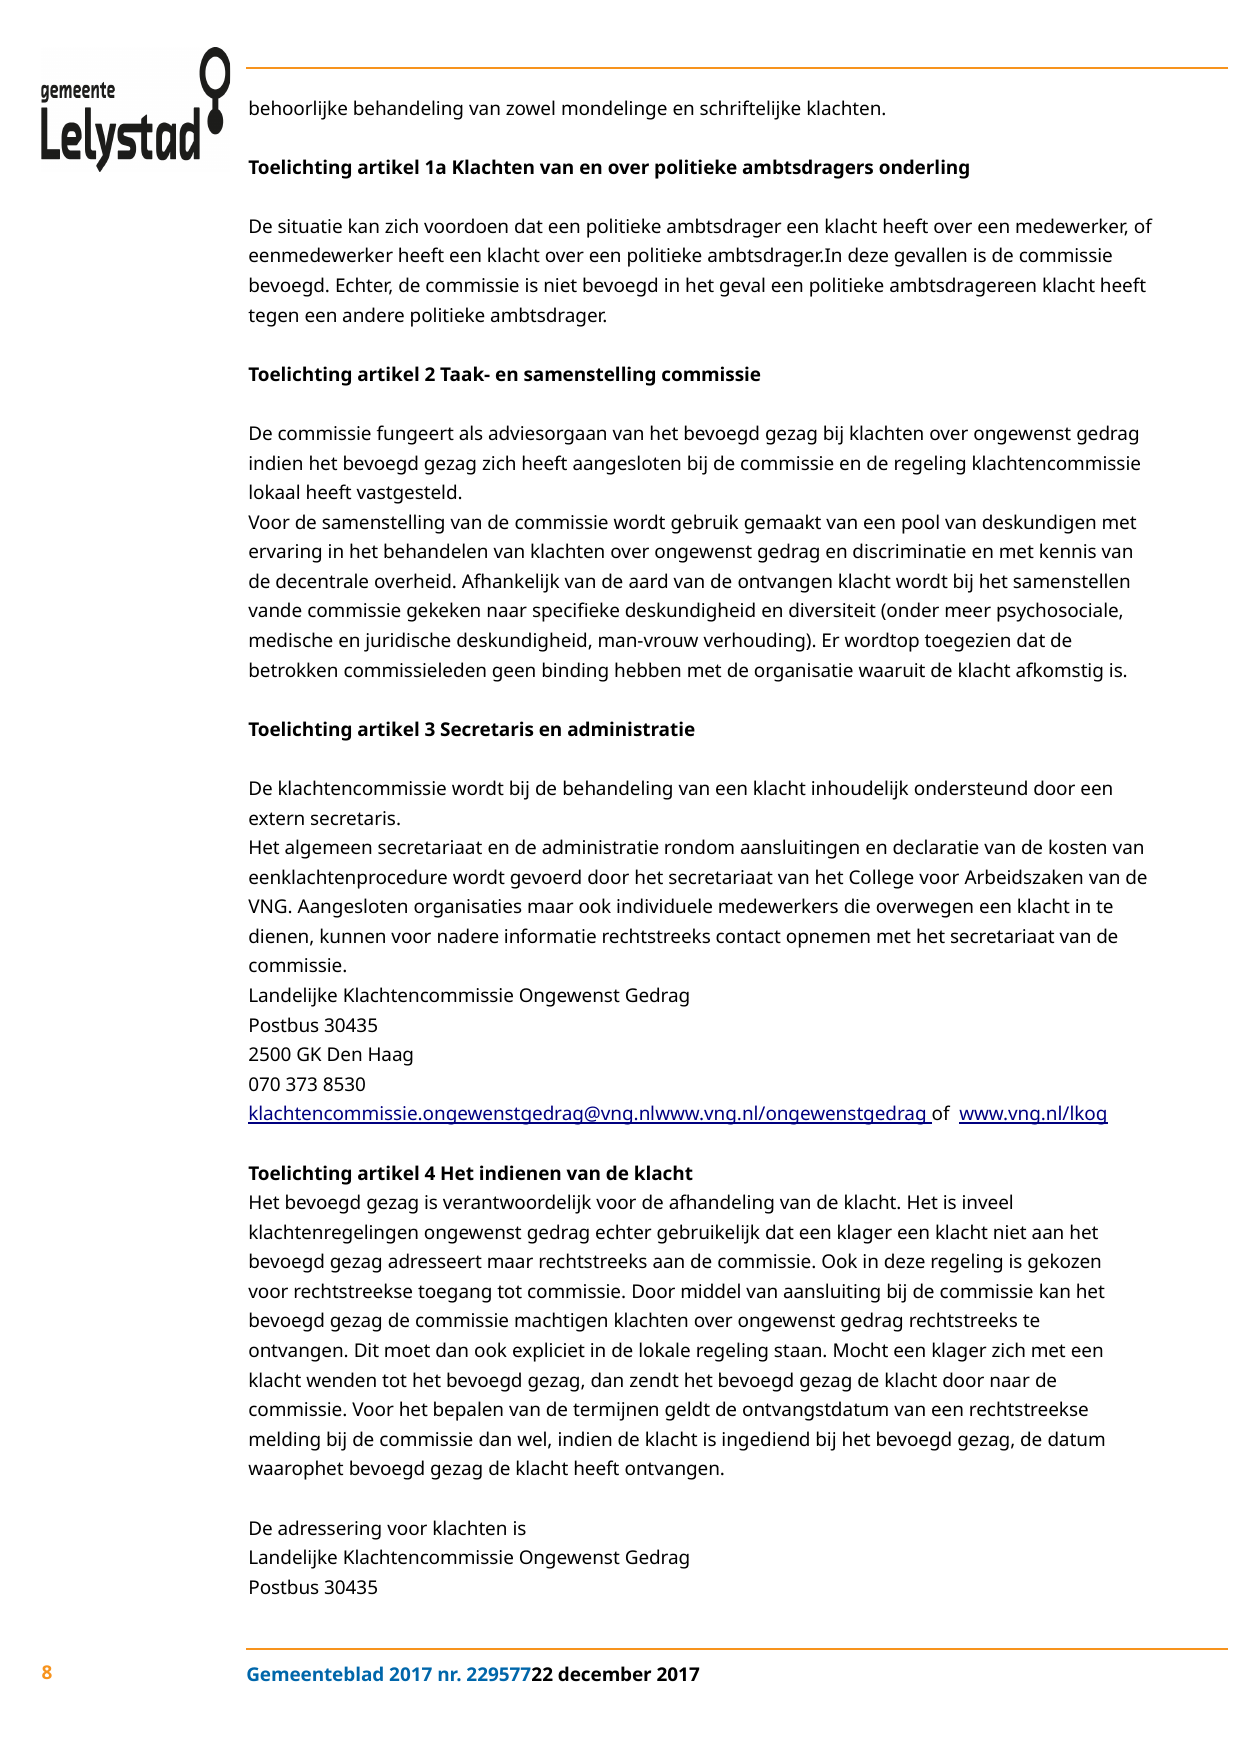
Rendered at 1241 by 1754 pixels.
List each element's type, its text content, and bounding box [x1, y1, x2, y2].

text Toelichting artikel 1a Klachten van en over politieke ambtsdragers onderling [248, 154, 1152, 180]
text De adressering voor klachten is [248, 1515, 1152, 1541]
text Toelichting artikel 3 Secretaris en administratie [248, 716, 1152, 742]
text 070 373 8530 klachtencommissie.ongewenstgedrag@vng.nlwww.vng.nl/ongewenstgedrag of www.vng.nl/lkog [248, 1071, 1152, 1126]
text Het algemeen secretariaat en de administratie rondom aansluitingen en declaratie van de kosten van eenklachtenprocedure wordt gevoerd door het secretariaat van het College voor Arbeidszaken van de VNG. Aangesloten organisaties maar ook individuele medewerkers die overwegen een klacht in te dienen, kunnen voor nadere informatie rechtstreeks contact opnemen met het secretariaat van de commissie. [248, 834, 1152, 978]
text medische en juridische deskundigheid, man-vrouw verhouding). Er wordtop toegezien dat de betrokken commissieleden geen binding hebben met de organisatie waaruit de klacht afkomstig is. [248, 627, 1152, 683]
text behoorlijke behandeling van zowel mondelinge en schriftelijke klachten. [248, 95, 1152, 121]
text Toelichting artikel 2 Taak- en samenstelling commissie [248, 361, 1152, 387]
picture [41, 47, 231, 172]
text Postbus 30435 [248, 1574, 1152, 1600]
text De klachtencommissie wordt bij de behandeling van een klacht inhoudelijk ondersteund door een extern secretaris. [248, 775, 1152, 831]
text Het bevoegd gezag is verantwoordelijk voor de afhandeling van de klacht. Het is inveel klachtenregelingen ongewenst gedrag echter gebruikelijk dat een klager een klacht niet aan het bevoegd gezag adresseert maar rechtstreeks aan de commissie. Ook in deze regeling is gekozen voor rechtstreekse toegang tot commissie. Door middel van aansluiting bij de commissie kan het bevoegd gezag de commissie machtigen klachten over ongewenst gedrag rechtstreeks te ontvangen. Dit moet dan ook expliciet in de lokale regeling staan. Mocht een klager zich met een klacht wenden tot het bevoegd gezag, dan zendt het bevoegd gezag de klacht door naar de commissie. Voor het bepalen van de termijnen geldt de ontvangstdatum van een rechtstreekse melding bij de commissie dan wel, indien de klacht is ingediend bij het bevoegd gezag, de datum waarophet bevoegd gezag de klacht heeft ontvangen. [248, 1189, 1152, 1481]
text 2500 GK Den Haag [248, 1041, 1152, 1067]
text De commissie fungeert als adviesorgaan van het bevoegd gezag bij klachten over ongewenst gedrag indien het bevoegd gezag zich heeft aangesloten bij de commissie en de regeling klachtencommissie lokaal heeft vastgesteld. [248, 420, 1152, 505]
text Voor de samenstelling van de commissie wordt gebruik gemaakt van een pool van deskundigen met ervaring in het behandelen van klachten over ongewenst gedrag en discriminatie en met kennis van de decentrale overheid. Afhankelijk van de aard van de ontvangen klacht wordt bij het samenstellen vande commissie gekeken naar specifieke deskundigheid en diversiteit (onder meer psychosociale, [248, 509, 1152, 623]
text Toelichting artikel 4 Het indienen van de klacht [248, 1160, 1152, 1186]
text Landelijke Klachtencommissie Ongewenst Gedrag [248, 1544, 1152, 1570]
text Postbus 30435 [248, 1012, 1152, 1038]
text Landelijke Klachtencommissie Ongewenst Gedrag [248, 982, 1152, 1008]
text De situatie kan zich voordoen dat een politieke ambtsdrager een klacht heeft over een medewerker, of eenmedewerker heeft een klacht over een politieke ambtsdrager.In deze gevallen is de commissie bevoegd. Echter, de commissie is niet bevoegd in het geval een politieke ambtsdragereen klacht heeft tegen een andere politieke ambtsdrager. [248, 213, 1152, 328]
